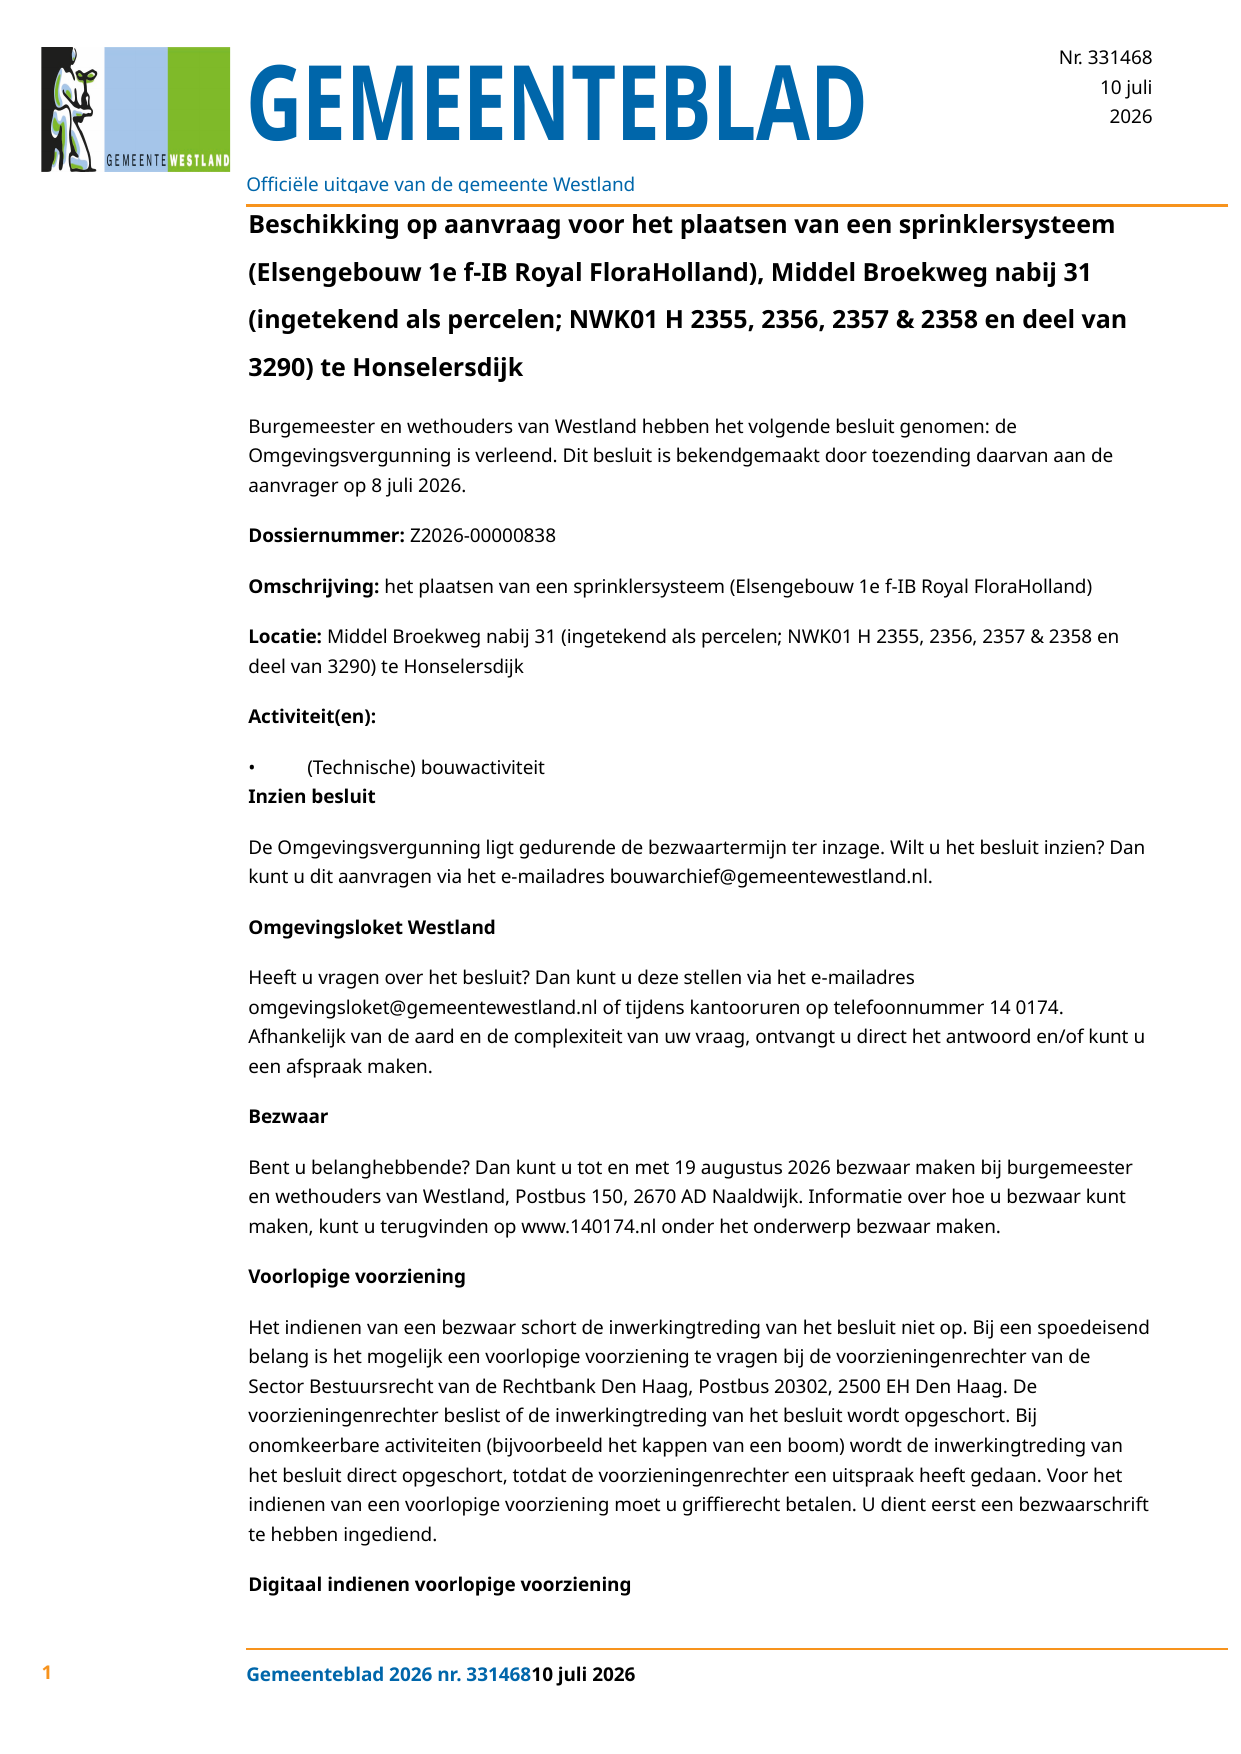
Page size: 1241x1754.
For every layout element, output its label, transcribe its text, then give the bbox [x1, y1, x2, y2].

text Omschrijving: het plaatsen van een sprinklersysteem (Elsengebouw 1e f-IB Royal FloraHolland) [248, 573, 1152, 599]
text Het indienen van een bezwaar schort de inwerkingtreding van het besluit niet op. Bij een spoedeisend belang is het mogelijk een voorlopige voorziening te vragen bij de voorzieningenrechter van de Sector Bestuursrecht van de Rechtbank Den Haag, Postbus 20302, 2500 EH Den Haag. De voorzieningenrechter beslist of de inwerkingtreding van het besluit wordt opgeschort. Bij onomkeerbare activiteiten (bijvoorbeeld het kappen van een boom) wordt de inwerkingtreding van het besluit direct opgeschort, totdat de voorzieningenrechter een uitspraak heeft gedaan. Voor het indienen van een voorlopige voorziening moet u griffierecht betalen. U dient eerst een bezwaarschrift te hebben ingediend. [248, 1314, 1152, 1547]
text Locatie: Middel Broekweg nabij 31 (ingetekend als percelen; NWK01 H 2355, 2356, 2357 & 2358 en deel van 3290) te Honselersdijk [248, 623, 1152, 679]
picture [41, 47, 231, 172]
text Bezwaar [248, 1103, 1152, 1129]
text Digitaal indienen voorlopige voorziening [248, 1571, 1152, 1597]
text Voorlopige voorziening [248, 1263, 1152, 1289]
text Inzien besluit [248, 783, 1152, 809]
text Heeft u vragen over het besluit? Dan kunt u deze stellen via het e-mailadres omgevingsloket@gemeentewestland.nl of tijdens kantooruren op telefoonnummer 14 0174. Afhankelijk van de aard en de complexiteit van uw vraag, ontvangt u direct het antwoord en/of kunt u een afspraak maken. [248, 964, 1152, 1079]
text Omgevingsloket Westland [248, 914, 1152, 940]
text Beschikking op aanvraag voor het plaatsen van een sprinklersysteem (Elsengebouw 1e f-IB Royal FloraHolland), Middel Broekweg nabij 31 (ingetekend als percelen; NWK01 H 2355, 2356, 2357 & 2358 en deel van 3290) te Honselersdijk [248, 207, 1152, 384]
list (Technische) bouwactiviteit [248, 754, 1152, 780]
text De Omgevingsvergunning ligt gedurende de bezwaartermijn ter inzage. Wilt u het besluit inzien? Dan kunt u dit aanvragen via het e-mailadres bouwarchief@gemeentewestland.nl. [248, 834, 1152, 889]
text Activiteit(en): [248, 703, 1152, 729]
text Burgemeester en wethouders van Westland hebben het volgende besluit genomen: de Omgevingsvergunning is verleend. Dit besluit is bekendgemaakt door toezending daarvan aan de aanvrager op 8 juli 2026. [248, 413, 1152, 498]
text Bent u belanghebbende? Dan kunt u tot en met 19 augustus 2026 bezwaar maken bij burgemeester en wethouders van Westland, Postbus 150, 2670 AD Naaldwijk. Informatie over hoe u bezwaar kunt maken, kunt u terugvinden op www.140174.nl onder het onderwerp bezwaar maken. [248, 1154, 1152, 1239]
text Dossiernummer: Z2026-00000838 [248, 523, 1152, 548]
